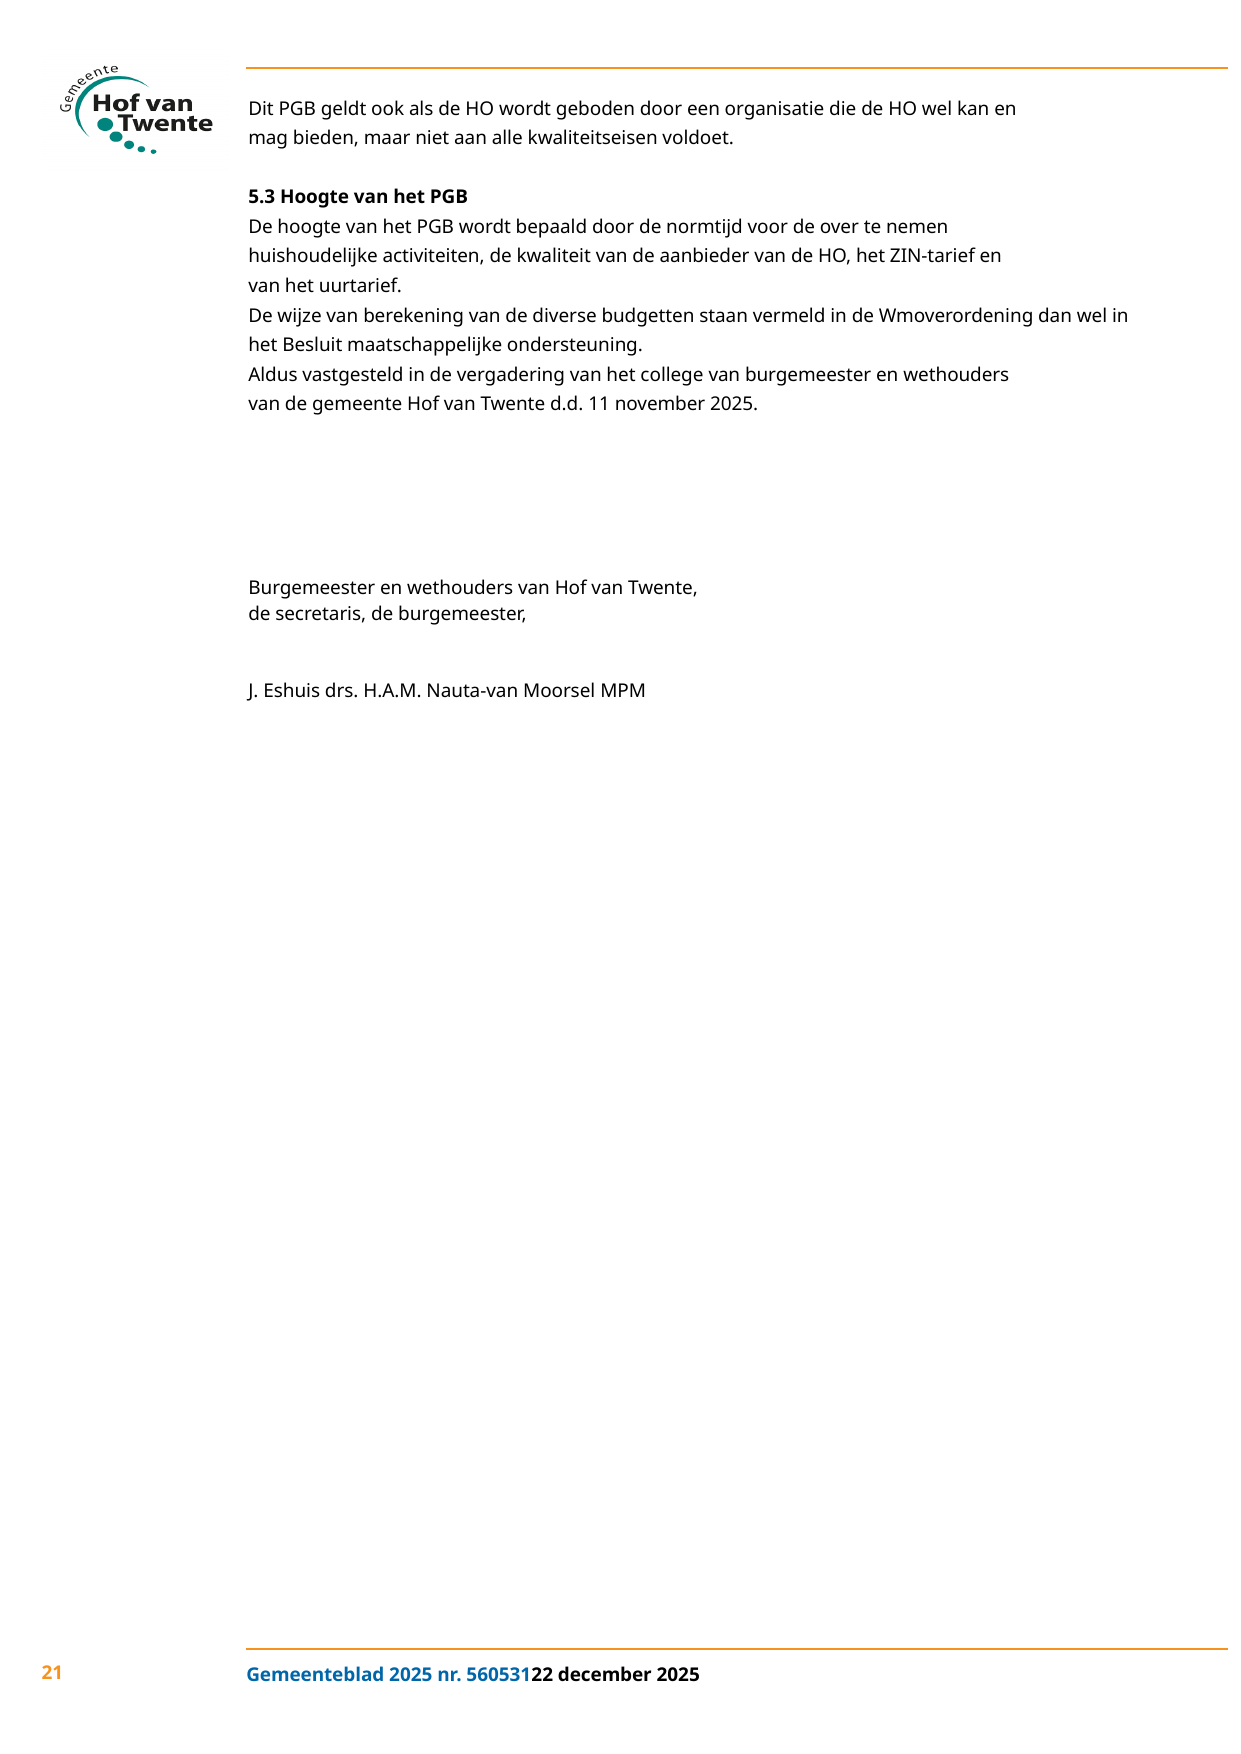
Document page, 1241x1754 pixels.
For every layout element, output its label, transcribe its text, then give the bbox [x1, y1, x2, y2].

text van de gemeente Hof van Twente d.d. 11 november 2025. [248, 391, 1152, 416]
picture [41, 47, 231, 172]
text Aldus vastgesteld in de vergadering van het college van burgemeester en wethouders [248, 361, 1152, 387]
text huishoudelijke activiteiten, de kwaliteit van de aanbieder van de HO, het ZIN-tarief en [248, 243, 1152, 268]
text Burgemeester en wethouders van Hof van Twente, [248, 574, 1152, 600]
text De wijze van berekening van de diverse budgetten staan vermeld in de Wmoverordening dan wel in het Besluit maatschappelijke ondersteuning. [248, 302, 1152, 357]
text De hoogte van het PGB wordt bepaald door de normtijd voor de over te nemen [248, 213, 1152, 239]
text van het uurtarief. [248, 272, 1152, 298]
text de secretaris, de burgemeester, [248, 600, 1152, 626]
text mag bieden, maar niet aan alle kwaliteitseisen voldoet. [248, 124, 1152, 150]
text Dit PGB geldt ook als de HO wordt geboden door een organisatie die de HO wel kan en [248, 95, 1152, 121]
text 5.3 Hoogte van het PGB [248, 183, 1152, 209]
text J. Eshuis drs. H.A.M. Nauta-van Moorsel MPM [248, 677, 1152, 703]
